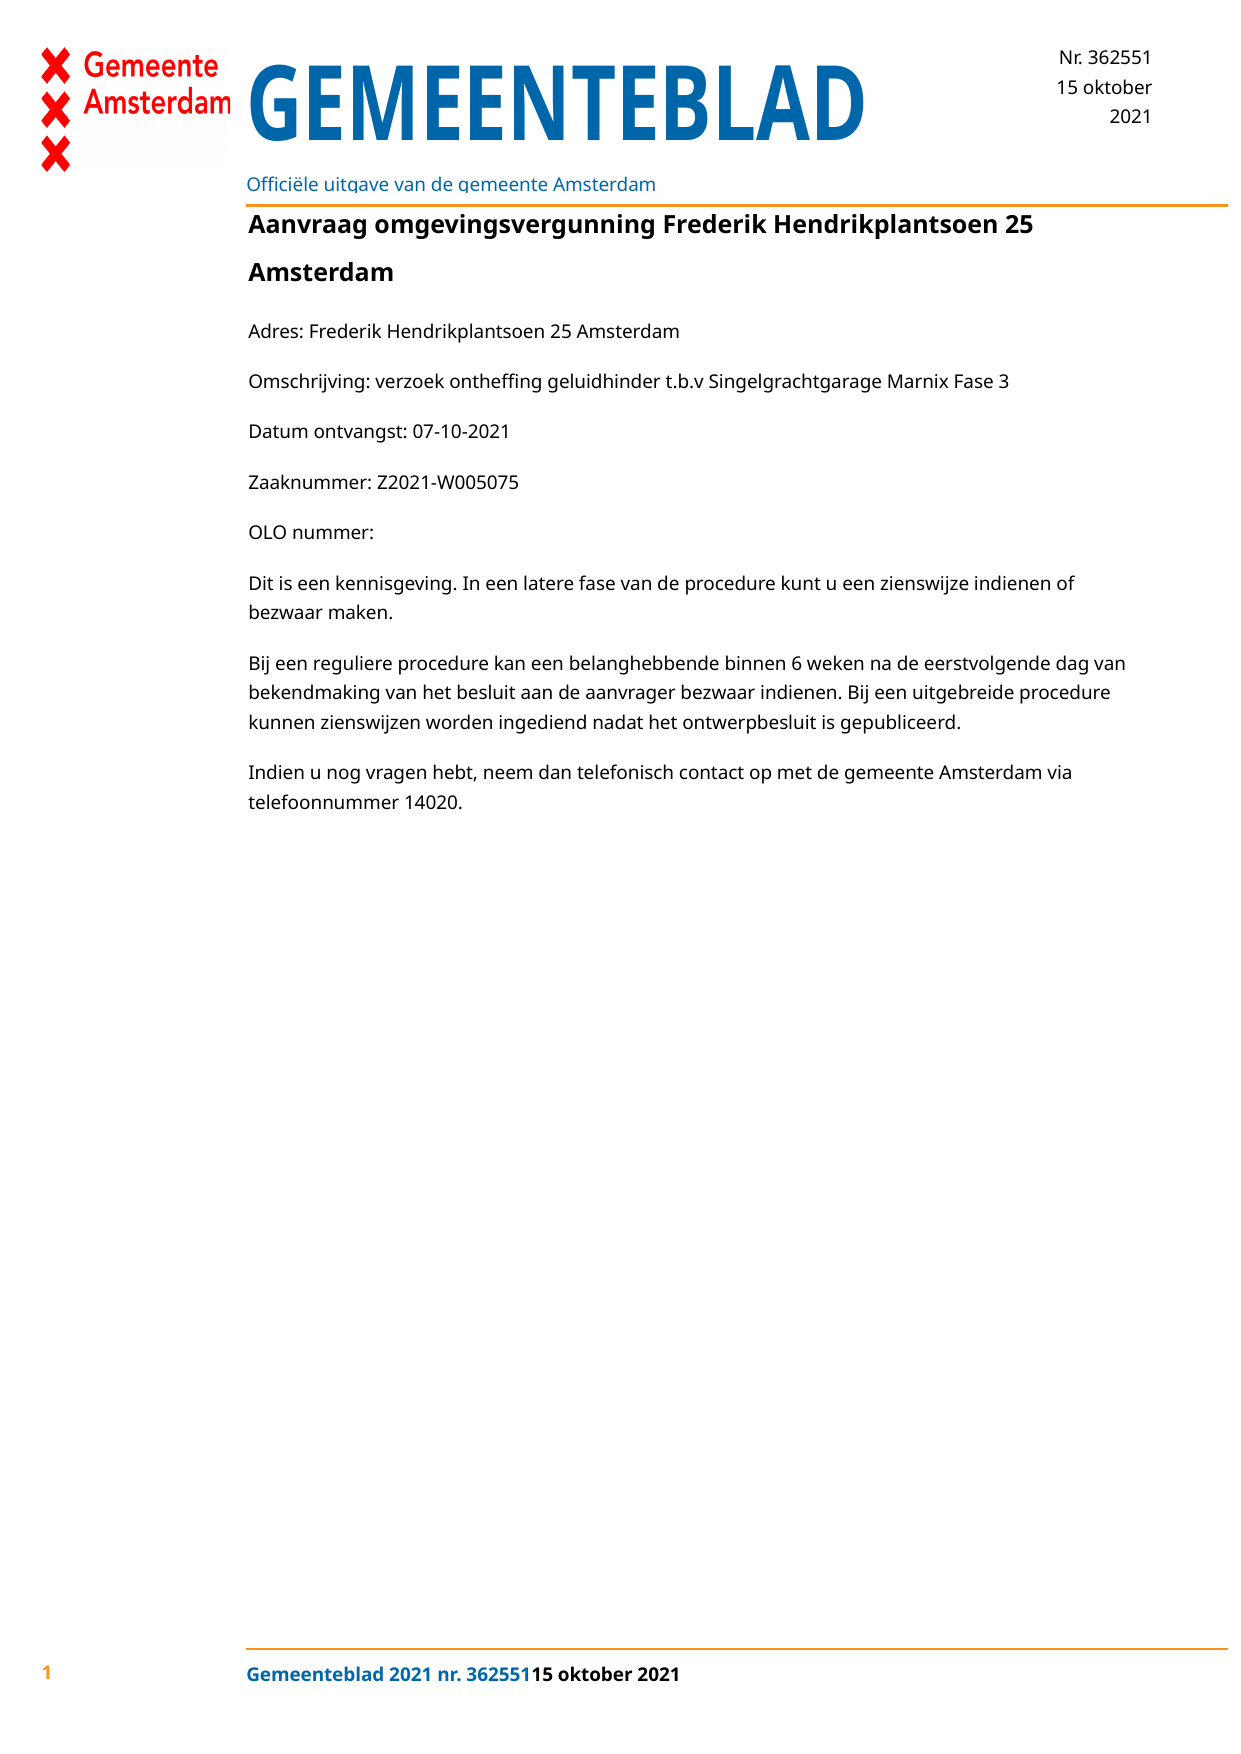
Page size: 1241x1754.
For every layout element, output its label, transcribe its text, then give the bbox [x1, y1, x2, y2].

text Indien u nog vragen hebt, neem dan telefonisch contact op met de gemeente Amsterdam via telefoonnummer 14020. [248, 759, 1152, 815]
text Dit is een kennisgeving. In een latere fase van de procedure kunt u een zienswijze indienen of bezwaar maken. [248, 570, 1152, 625]
picture [41, 47, 231, 172]
text Omschrijving: verzoek ontheffing geluidhinder t.b.v Singelgrachtgarage Marnix Fase 3 [248, 368, 1152, 394]
text Aanvraag omgevingsvergunning Frederik Hendrikplantsoen 25 Amsterdam [248, 207, 1152, 288]
text Adres: Frederik Hendrikplantsoen 25 Amsterdam [248, 318, 1152, 344]
text Zaaknummer: Z2021-W005075 [248, 469, 1152, 495]
text OLO nummer: [248, 519, 1152, 545]
text Datum ontvangst: 07-10-2021 [248, 419, 1152, 444]
text Bij een reguliere procedure kan een belanghebbende binnen 6 weken na de eerstvolgende dag van bekendmaking van het besluit aan de aanvrager bezwaar indienen. Bij een uitgebreide procedure kunnen zienswijzen worden ingediend nadat het ontwerpbesluit is gepubliceerd. [248, 650, 1152, 735]
